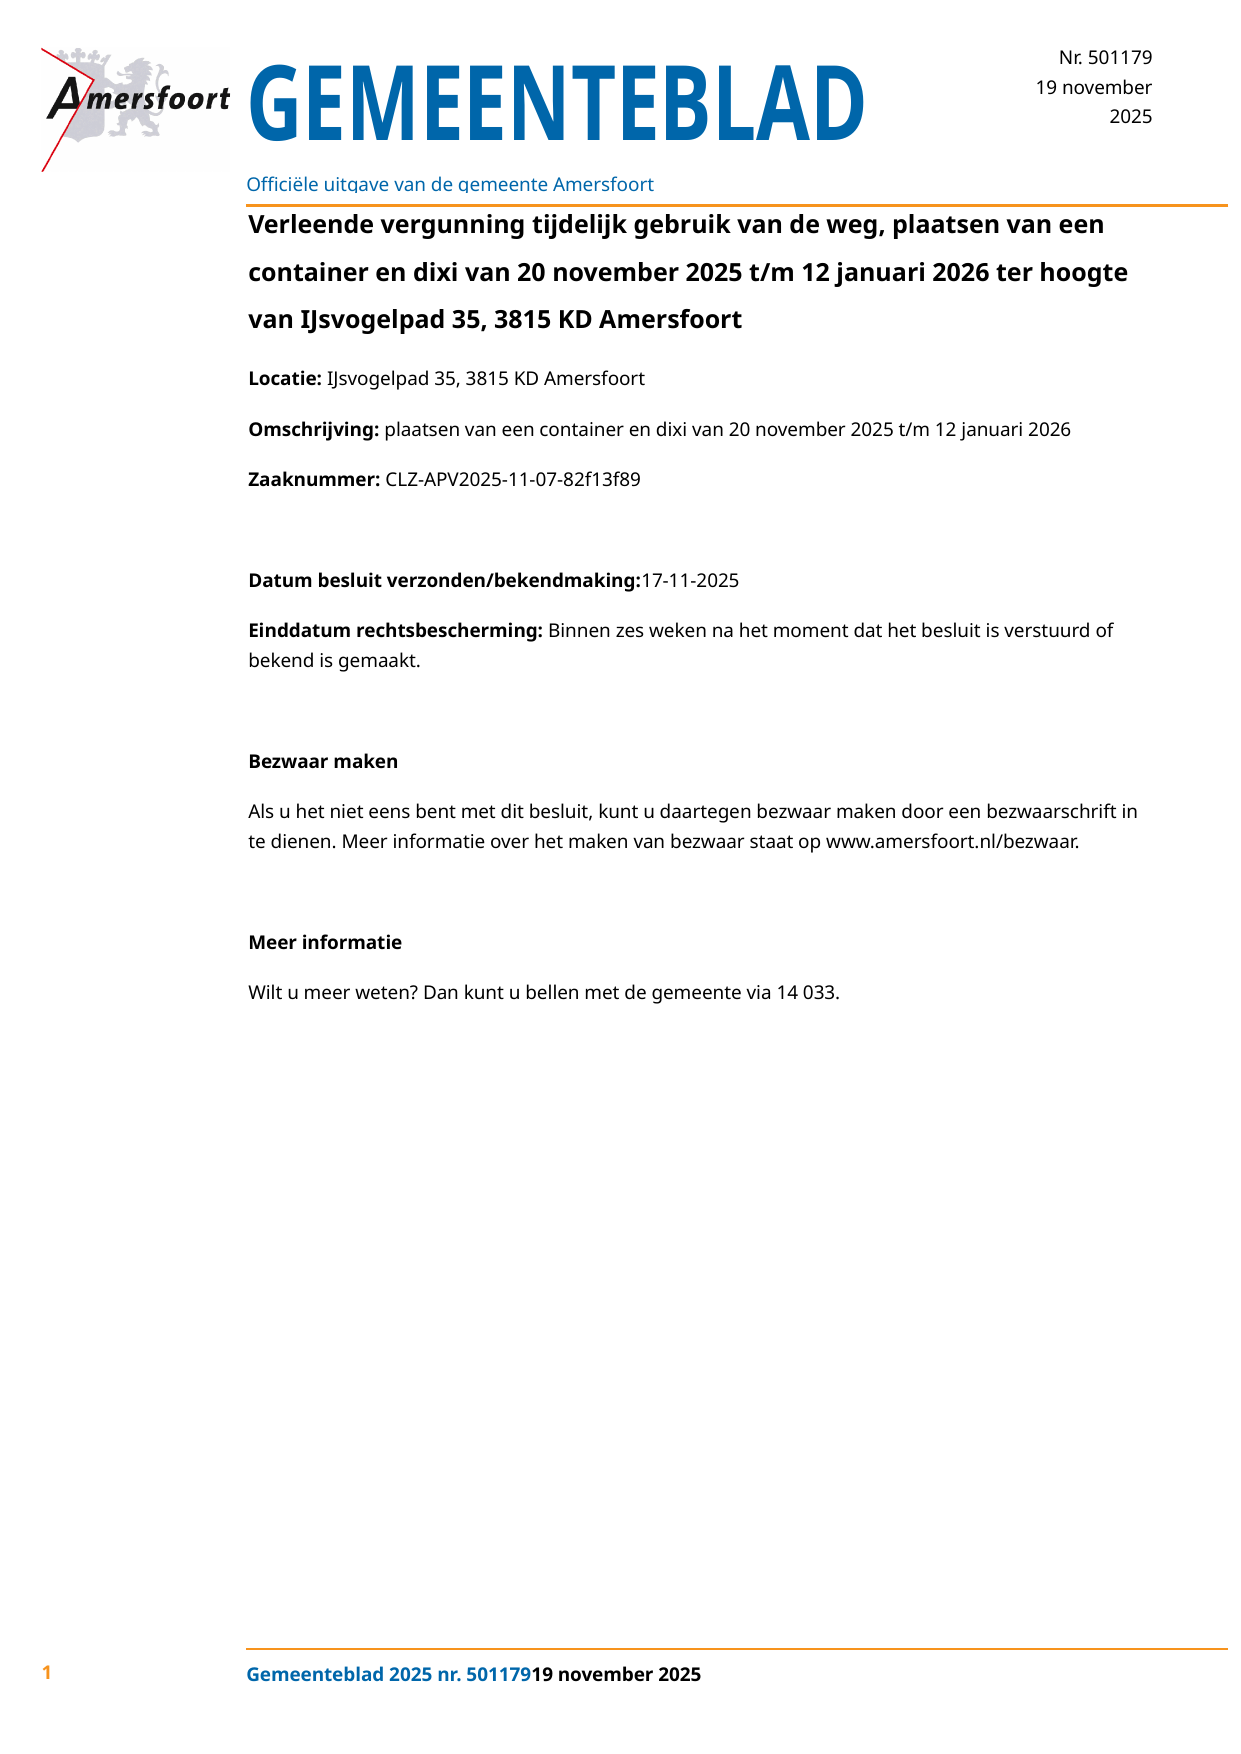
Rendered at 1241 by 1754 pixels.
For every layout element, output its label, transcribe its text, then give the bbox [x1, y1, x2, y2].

text Datum besluit verzonden/bekendmaking:17-11-2025 [248, 567, 1152, 593]
text Locatie: IJsvogelpad 35, 3815 KD Amersfoort [248, 366, 1152, 391]
text Bezwaar maken [248, 748, 1152, 774]
picture [41, 47, 231, 172]
text Einddatum rechtsbescherming: Binnen zes weken na het moment dat het besluit is verstuurd of bekend is gemaakt. [248, 618, 1152, 673]
text Omschrijving: plaatsen van een container en dixi van 20 november 2025 t/m 12 januari 2026 [248, 416, 1152, 442]
text Wilt u meer weten? Dan kunt u bellen met de gemeente via 14 033. [248, 979, 1152, 1005]
text Meer informatie [248, 929, 1152, 954]
text Zaaknummer: CLZ-APV2025-11-07-82f13f89 [248, 466, 1152, 492]
text Verleende vergunning tijdelijk gebruik van de weg, plaatsen van een container en dixi van 20 november 2025 t/m 12 januari 2026 ter hoogte van IJsvogelpad 35, 3815 KD Amersfoort [248, 207, 1152, 336]
text Als u het niet eens bent met dit besluit, kunt u daartegen bezwaar maken door een bezwaarschrift in te dienen. Meer informatie over het maken van bezwaar staat op www.amersfoort.nl/bezwaar. [248, 798, 1152, 854]
